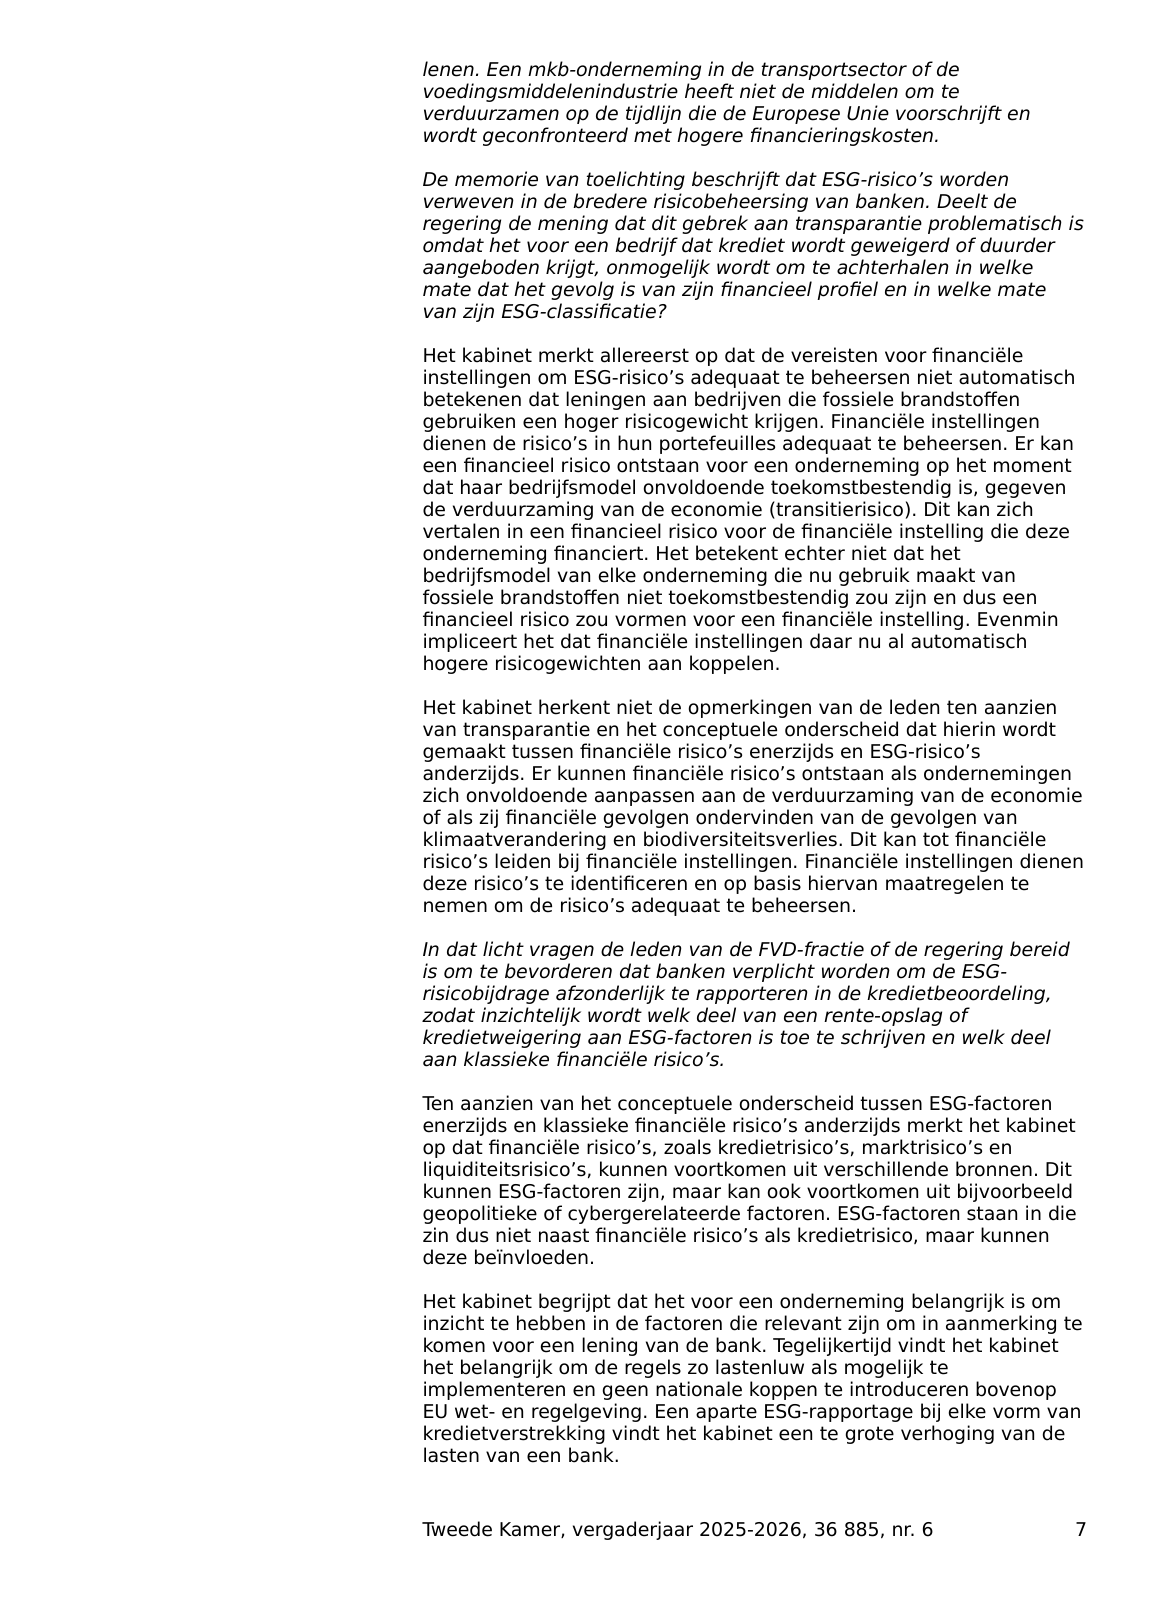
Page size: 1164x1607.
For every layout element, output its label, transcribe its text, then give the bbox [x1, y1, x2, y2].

text Ten aanzien van het conceptuele onderscheid tussen ESG-factoren enerzijds en klassieke financiële risico’s anderzijds merkt het kabinet op dat financiële risico’s, zoals kredietrisico’s, marktrisico’s en liquiditeitsrisico’s, kunnen voortkomen uit verschillende bronnen. Dit kunnen ESG-factoren zijn, maar kan ook voortkomen uit bijvoorbeeld geopolitieke of cybergerelateerde factoren. ESG-factoren staan in die zin dus niet naast financiële risico’s als kredietrisico, maar kunnen deze beïnvloeden. [422, 1093, 1087, 1269]
text Het kabinet merkt allereerst op dat de vereisten voor financiële instellingen om ESG-risico’s adequaat te beheersen niet automatisch betekenen dat leningen aan bedrijven die fossiele brandstoffen gebruiken een hoger risicogewicht krijgen. Financiële instellingen dienen de risico’s in hun portefeuilles adequaat te beheersen. Er kan een financieel risico ontstaan voor een onderneming op het moment dat haar bedrijfsmodel onvoldoende toekomstbestendig is, gegeven de verduurzaming van de economie (transitierisico). Dit kan zich vertalen in een financieel risico voor de financiële instelling die deze onderneming financiert. Het betekent echter niet dat het bedrijfsmodel van elke onderneming die nu gebruik maakt van fossiele brandstoffen niet toekomstbestendig zou zijn en dus een financieel risico zou vormen voor een financiële instelling. Evenmin impliceert het dat financiële instellingen daar nu al automatisch hogere risicogewichten aan koppelen. [422, 345, 1087, 675]
text lenen. Een mkb-onderneming in de transportsector of de voedingsmiddelenindustrie heeft niet de middelen om te verduurzamen op de tijdlijn die de Europese Unie voorschrijft en wordt geconfronteerd met hogere financieringskosten. [422, 59, 1087, 147]
text In dat licht vragen de leden van de FVD-fractie of de regering bereid is om te bevorderen dat banken verplicht worden om de ESG-risicobijdrage afzonderlijk te rapporteren in de kredietbeoordeling, zodat inzichtelijk wordt welk deel van een rente-opslag of kredietweigering aan ESG-factoren is toe te schrijven en welk deel aan klassieke financiële risico’s. [422, 939, 1087, 1071]
text Het kabinet begrijpt dat het voor een onderneming belangrijk is om inzicht te hebben in de factoren die relevant zijn om in aanmerking te komen voor een lening van de bank. Tegelijkertijd vindt het kabinet het belangrijk om de regels zo lastenluw als mogelijk te implementeren en geen nationale koppen te introduceren bovenop EU wet- en regelgeving. Een aparte ESG-rapportage bij elke vorm van kredietverstrekking vindt het kabinet een te grote verhoging van de lasten van een bank. [422, 1291, 1087, 1467]
text De memorie van toelichting beschrijft dat ESG-risico’s worden verweven in de bredere risicobeheersing van banken. Deelt de regering de mening dat dit gebrek aan transparantie problematisch is omdat het voor een bedrijf dat krediet wordt geweigerd of duurder aangeboden krijgt, onmogelijk wordt om te achterhalen in welke mate dat het gevolg is van zijn financieel profiel en in welke mate van zijn ESG-classificatie? [422, 169, 1087, 323]
text Het kabinet herkent niet de opmerkingen van de leden ten aanzien van transparantie en het conceptuele onderscheid dat hierin wordt gemaakt tussen financiële risico’s enerzijds en ESG-risico’s anderzijds. Er kunnen financiële risico’s ontstaan als ondernemingen zich onvoldoende aanpassen aan de verduurzaming van de economie of als zij financiële gevolgen ondervinden van de gevolgen van klimaatverandering en biodiversiteitsverlies. Dit kan tot financiële risico’s leiden bij financiële instellingen. Financiële instellingen dienen deze risico’s te identificeren en op basis hiervan maatregelen te nemen om de risico’s adequaat te beheersen. [422, 697, 1087, 917]
